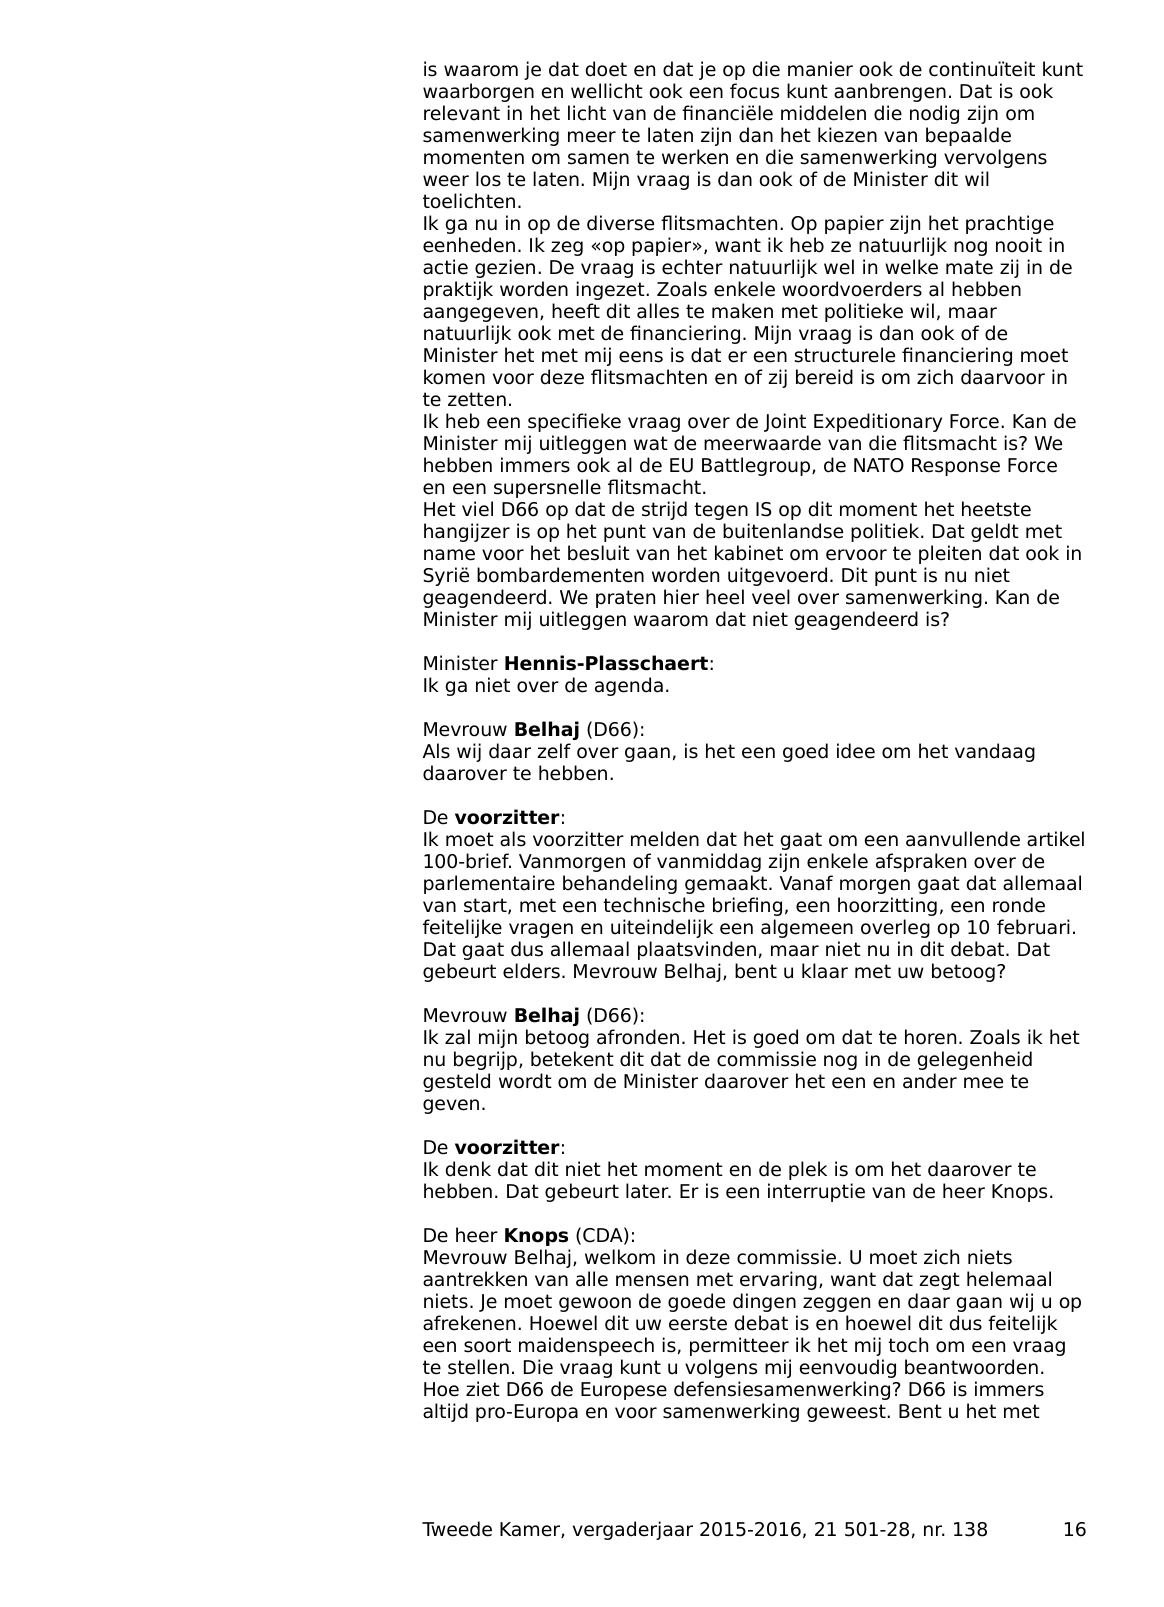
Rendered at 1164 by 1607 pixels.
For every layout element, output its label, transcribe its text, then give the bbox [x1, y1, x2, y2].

text De heer Knops (CDA): [422, 1225, 1087, 1247]
text Ik ga niet over de agenda. [422, 675, 1087, 697]
text Ik heb een specifieke vraag over de Joint Expeditionary Force. Kan de Minister mij uitleggen wat de meerwaarde van die flitsmacht is? We hebben immers ook al de EU Battlegroup, de NATO Response Force en een supersnelle flitsmacht. [422, 411, 1087, 499]
text De voorzitter: [422, 1137, 1087, 1159]
text Minister Hennis-Plasschaert: [422, 653, 1087, 675]
text Het viel D66 op dat de strijd tegen IS op dit moment het heetste hangijzer is op het punt van de buitenlandse politiek. Dat geldt met name voor het besluit van het kabinet om ervoor te pleiten dat ook in Syrië bombardementen worden uitgevoerd. Dit punt is nu niet geagendeerd. We praten hier heel veel over samenwerking. Kan de Minister mij uitleggen waarom dat niet geagendeerd is? [422, 499, 1087, 631]
text Mevrouw Belhaj, welkom in deze commissie. U moet zich niets aantrekken van alle mensen met ervaring, want dat zegt helemaal niets. Je moet gewoon de goede dingen zeggen en daar gaan wij u op afrekenen. Hoewel dit uw eerste debat is en hoewel dit dus feitelijk een soort maidenspeech is, permitteer ik het mij toch om een vraag te stellen. Die vraag kunt u volgens mij eenvoudig beantwoorden. Hoe ziet D66 de Europese defensiesamenwerking? D66 is immers altijd pro-Europa en voor samenwerking geweest. Bent u het met [422, 1247, 1087, 1423]
text Als wij daar zelf over gaan, is het een goed idee om het vandaag daarover te hebben. [422, 741, 1087, 785]
text Ik moet als voorzitter melden dat het gaat om een aanvullende artikel 100-brief. Vanmorgen of vanmiddag zijn enkele afspraken over de parlementaire behandeling gemaakt. Vanaf morgen gaat dat allemaal van start, met een technische briefing, een hoorzitting, een ronde feitelijke vragen en uiteindelijk een algemeen overleg op 10 februari. Dat gaat dus allemaal plaatsvinden, maar niet nu in dit debat. Dat gebeurt elders. Mevrouw Belhaj, bent u klaar met uw betoog? [422, 829, 1087, 983]
text Ik zal mijn betoog afronden. Het is goed om dat te horen. Zoals ik het nu begrijp, betekent dit dat de commissie nog in de gelegenheid gesteld wordt om de Minister daarover het een en ander mee te geven. [422, 1027, 1087, 1115]
text Ik denk dat dit niet het moment en de plek is om het daarover te hebben. Dat gebeurt later. Er is een interruptie van de heer Knops. [422, 1159, 1087, 1203]
text Ik ga nu in op de diverse flitsmachten. Op papier zijn het prachtige eenheden. Ik zeg «op papier», want ik heb ze natuurlijk nog nooit in actie gezien. De vraag is echter natuurlijk wel in welke mate zij in de praktijk worden ingezet. Zoals enkele woordvoerders al hebben aangegeven, heeft dit alles te maken met politieke wil, maar natuurlijk ook met de financiering. Mijn vraag is dan ook of de Minister het met mij eens is dat er een structurele financiering moet komen voor deze flitsmachten en of zij bereid is om zich daarvoor in te zetten. [422, 213, 1087, 411]
text De voorzitter: [422, 807, 1087, 829]
text is waarom je dat doet en dat je op die manier ook de continuïteit kunt waarborgen en wellicht ook een focus kunt aanbrengen. Dat is ook relevant in het licht van de financiële middelen die nodig zijn om samenwerking meer te laten zijn dan het kiezen van bepaalde momenten om samen te werken en die samenwerking vervolgens weer los te laten. Mijn vraag is dan ook of de Minister dit wil toelichten. [422, 59, 1087, 213]
text Mevrouw Belhaj (D66): [422, 719, 1087, 741]
text Mevrouw Belhaj (D66): [422, 1005, 1087, 1027]
